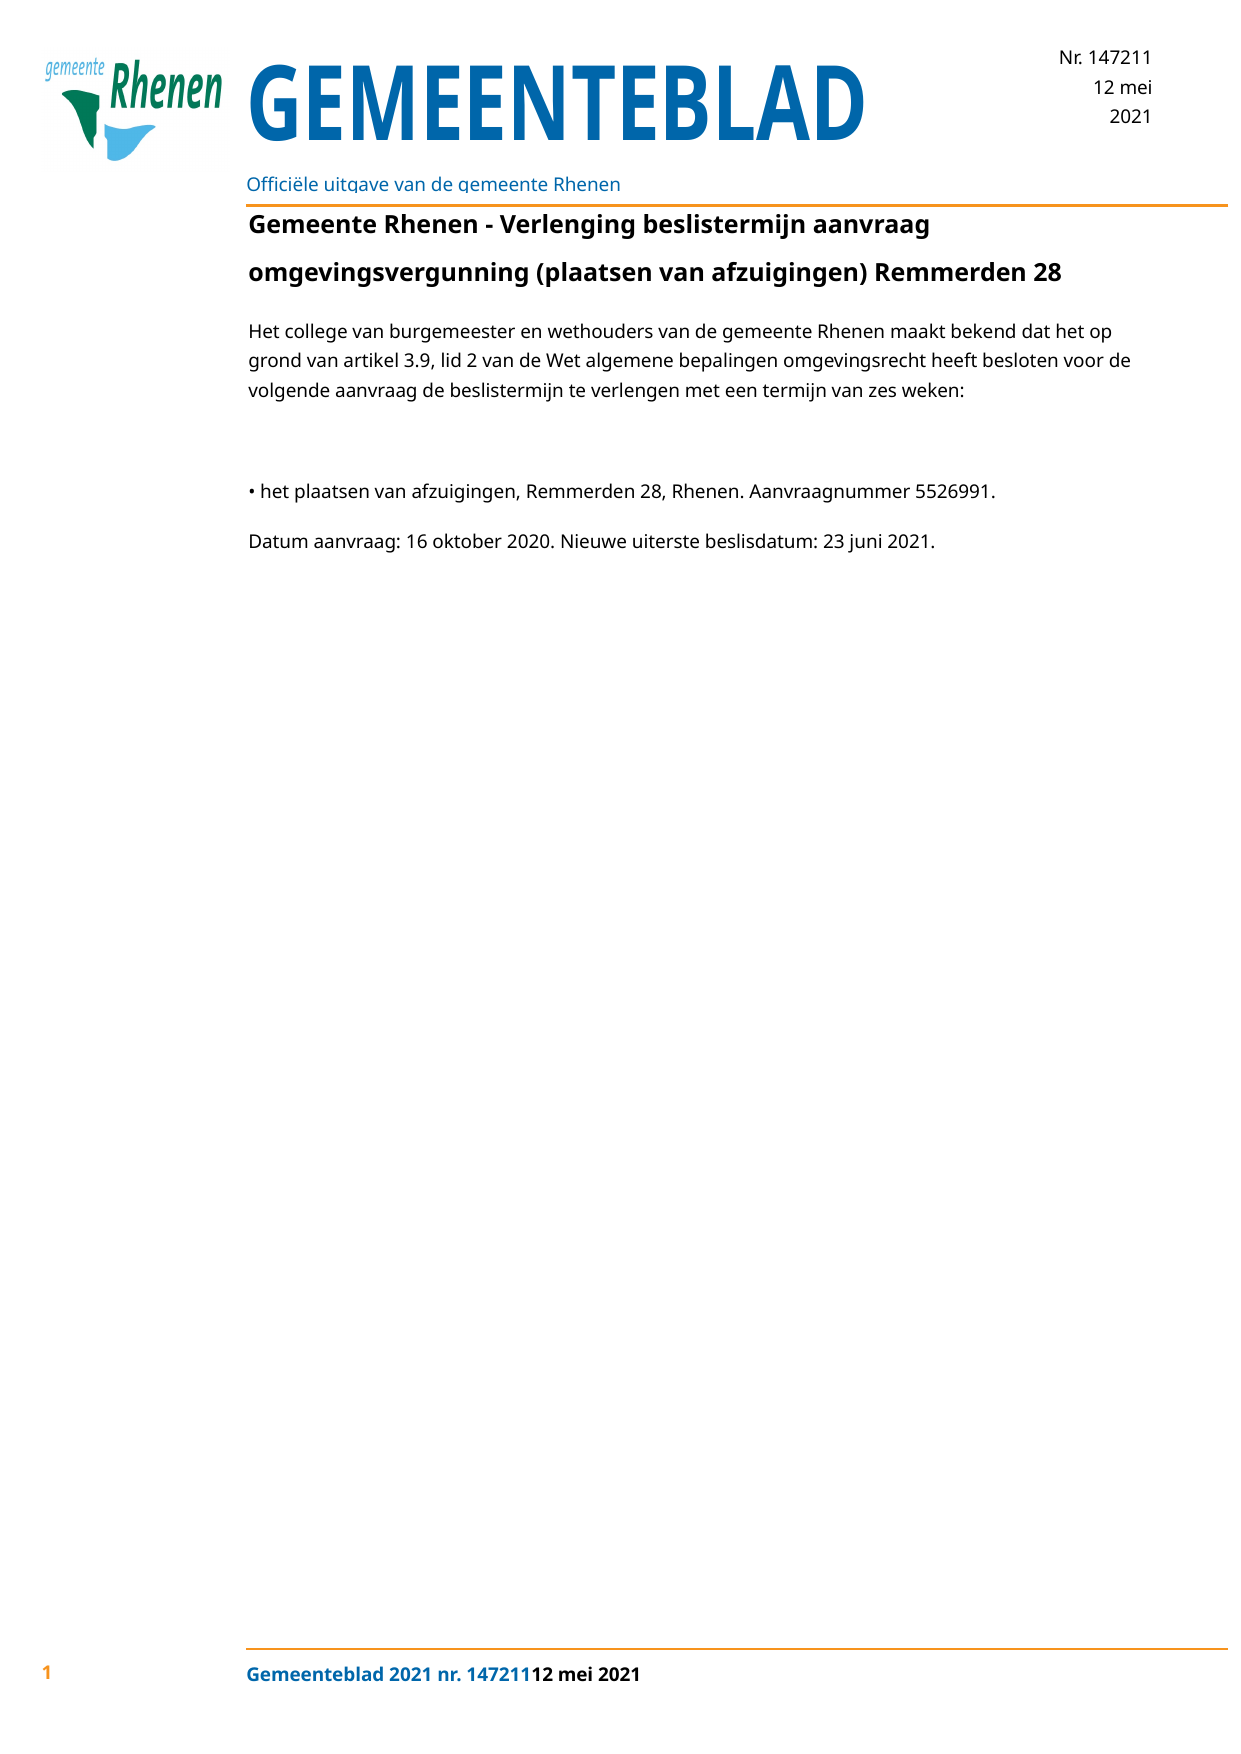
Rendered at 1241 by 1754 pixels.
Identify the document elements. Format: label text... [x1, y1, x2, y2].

text • het plaatsen van afzuigingen, Remmerden 28, Rhenen. Aanvraagnummer 5526991. [248, 478, 1152, 504]
text Het college van burgemeester en wethouders van de gemeente Rhenen maakt bekend dat het op grond van artikel 3.9, lid 2 van de Wet algemene bepalingen omgevingsrecht heeft besloten voor de volgende aanvraag de beslistermijn te verlengen met een termijn van zes weken: [248, 318, 1152, 403]
text Datum aanvraag: 16 oktober 2020. Nieuwe uiterste beslisdatum: 23 juni 2021. [248, 528, 1152, 554]
text Gemeente Rhenen - Verlenging beslistermijn aanvraag omgevingsvergunning (plaatsen van afzuigingen) Remmerden 28 [248, 207, 1152, 288]
picture [41, 47, 231, 172]
